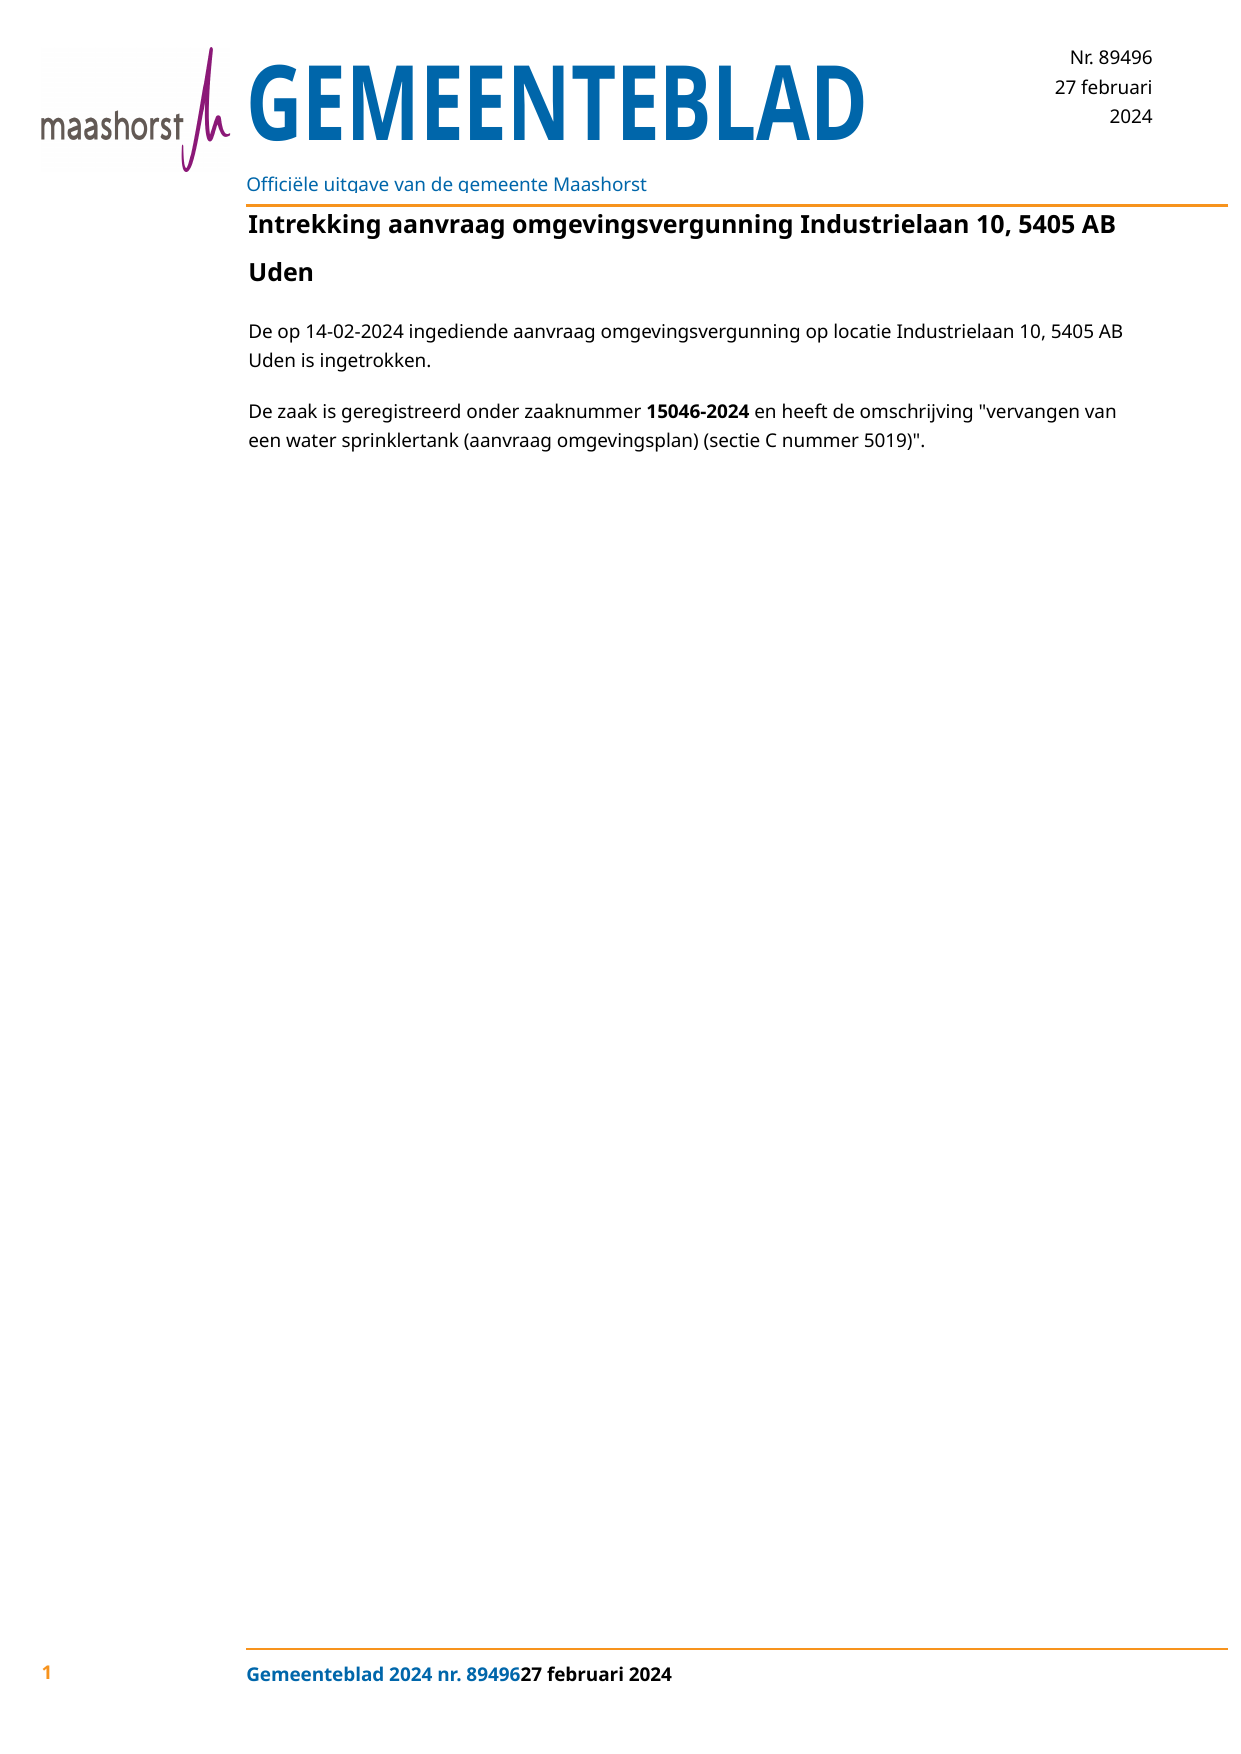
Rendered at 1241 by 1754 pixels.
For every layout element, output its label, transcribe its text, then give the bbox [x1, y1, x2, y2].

text De zaak is geregistreerd onder zaaknummer 15046-2024 en heeft de omschrijving "vervangen van een water sprinklertank (aanvraag omgevingsplan) (sectie C nummer 5019)". [248, 398, 1152, 453]
text De op 14-02-2024 ingediende aanvraag omgevingsvergunning op locatie Industrielaan 10, 5405 AB Uden is ingetrokken. [248, 318, 1152, 373]
picture [41, 47, 231, 172]
text Intrekking aanvraag omgevingsvergunning Industrielaan 10, 5405 AB Uden [248, 207, 1152, 288]
